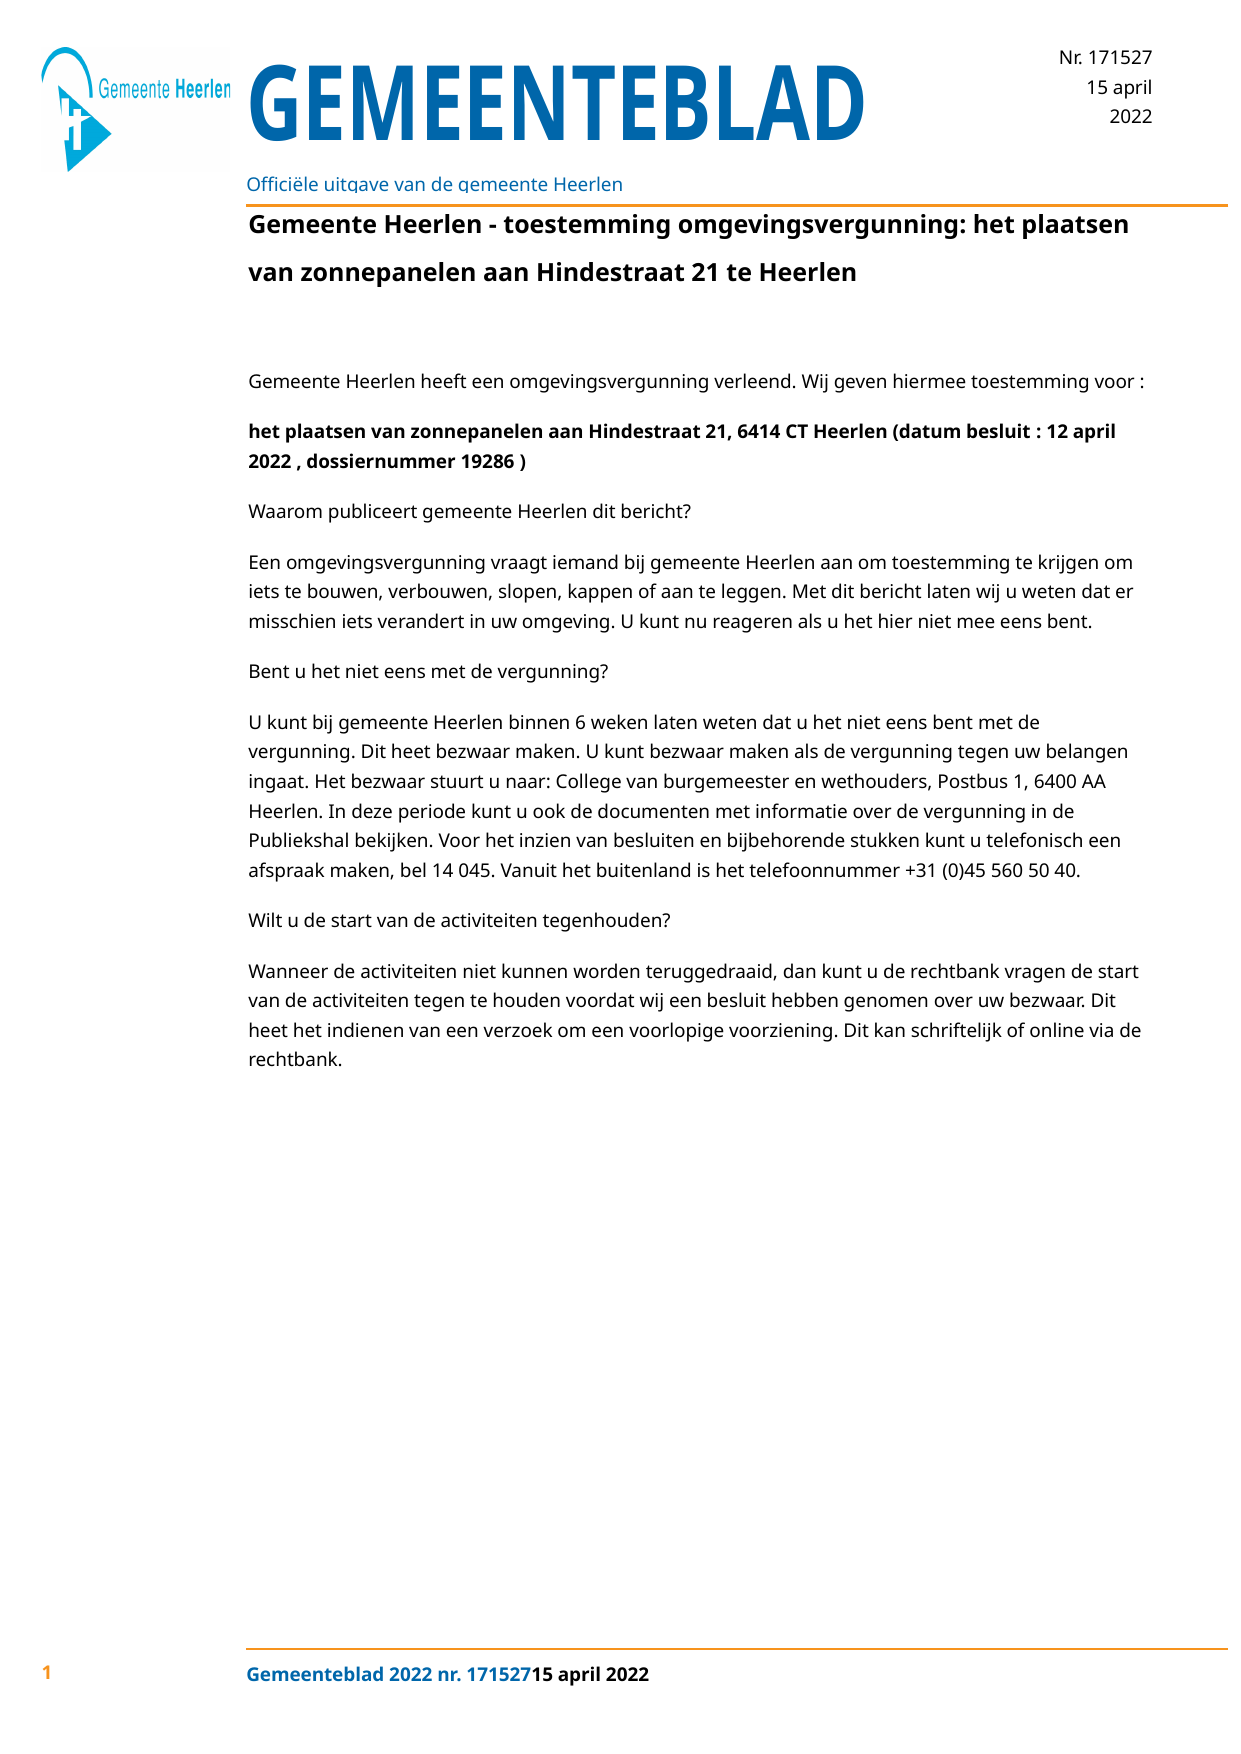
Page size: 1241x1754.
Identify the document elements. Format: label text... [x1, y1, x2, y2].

text het plaatsen van zonnepanelen aan Hindestraat 21, 6414 CT Heerlen (datum besluit : 12 april 2022 , dossiernummer 19286 ) [248, 419, 1152, 474]
picture [41, 47, 59, 70]
picture [41, 47, 231, 172]
text U kunt bij gemeente Heerlen binnen 6 weken laten weten dat u het niet eens bent met de vergunning. Dit heet bezwaar maken. U kunt bezwaar maken als de vergunning tegen uw belangen ingaat. Het bezwaar stuurt u naar: College van burgemeester en wethouders, Postbus 1, 6400 AA Heerlen. In deze periode kunt u ook de documenten met informatie over de vergunning in de Publiekshal bekijken. Voor het inzien van besluiten en bijbehorende stukken kunt u telefonisch een afspraak maken, bel 14 045. Vanuit het buitenland is het telefoonnummer +31 (0)45 560 50 40. [248, 709, 1152, 883]
text Een omgevingsvergunning vraagt iemand bij gemeente Heerlen aan om toestemming te krijgen om iets te bouwen, verbouwen, slopen, kappen of aan te leggen. Met dit bericht laten wij u weten dat er misschien iets verandert in uw omgeving. U kunt nu reageren als u het hier niet mee eens bent. [248, 549, 1152, 634]
text Gemeente Heerlen heeft een omgevingsvergunning verleend. Wij geven hiermee toestemming voor : [248, 368, 1152, 394]
text Wanneer de activiteiten niet kunnen worden teruggedraaid, dan kunt u de rechtbank vragen de start van de activiteiten tegen te houden voordat wij een besluit hebben genomen over uw bezwaar. Dit heet het indienen van een verzoek om een voorlopige voorziening. Dit kan schriftelijk of online via de rechtbank. [248, 958, 1152, 1072]
text Gemeente Heerlen - toestemming omgevingsvergunning: het plaatsen van zonnepanelen aan Hindestraat 21 te Heerlen [248, 207, 1152, 288]
text Bent u het niet eens met de vergunning? [248, 659, 1152, 684]
text Wilt u de start van de activiteiten tegenhouden? [248, 907, 1152, 933]
text Waarom publiceert gemeente Heerlen dit bericht? [248, 499, 1152, 524]
